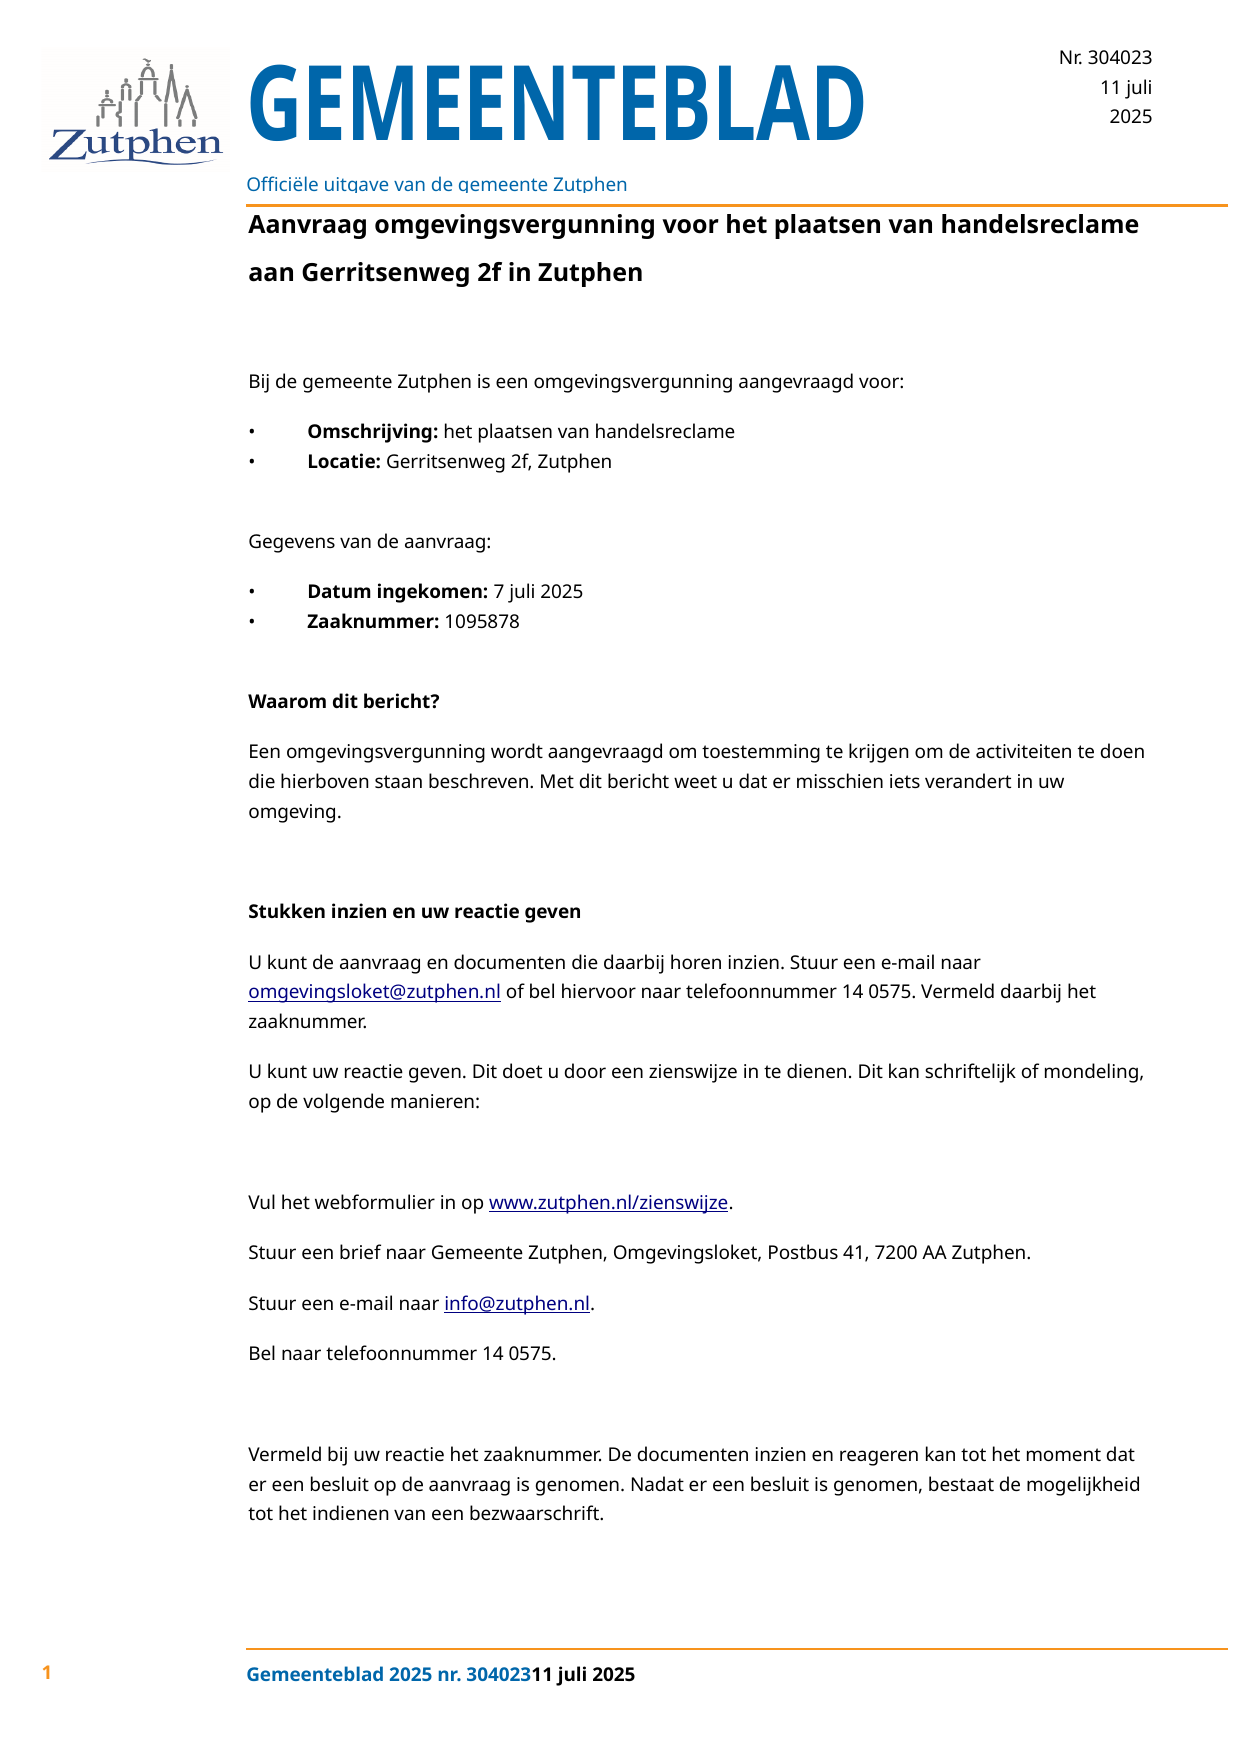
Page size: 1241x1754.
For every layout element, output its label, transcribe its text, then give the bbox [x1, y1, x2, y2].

list Zaaknummer: 1095878 [248, 608, 1152, 634]
text U kunt de aanvraag en documenten die daarbij horen inzien. Stuur een e-mail naar omgevingsloket@zutphen.nl of bel hiervoor naar telefoonnummer 14 0575. Vermeld daarbij het zaaknummer. [248, 949, 1152, 1034]
list Datum ingekomen: 7 juli 2025 [248, 579, 1152, 604]
list Locatie: Gerritsenweg 2f, Zutphen [248, 448, 1152, 474]
picture [41, 47, 231, 172]
text Stuur een e-mail naar info@zutphen.nl. [248, 1290, 1152, 1316]
text Stuur een brief naar Gemeente Zutphen, Omgevingsloket, Postbus 41, 7200 AA Zutphen. [248, 1239, 1152, 1265]
text Bij de gemeente Zutphen is een omgevingsvergunning aangevraagd voor: [248, 368, 1152, 394]
text Vermeld bij uw reactie het zaaknummer. De documenten inzien en reageren kan tot het moment dat er een besluit op de aanvraag is genomen. Nadat er een besluit is genomen, bestaat de mogelijkheid tot het indienen van een bezwaarschrift. [248, 1441, 1152, 1526]
text Gegevens van de aanvraag: [248, 528, 1152, 554]
text U kunt uw reactie geven. Dit doet u door een zienswijze in te dienen. Dit kan schriftelijk of mondeling, op de volgende manieren: [248, 1059, 1152, 1114]
text Bel naar telefoonnummer 14 0575. [248, 1340, 1152, 1366]
list Omschrijving: het plaatsen van handelsreclame [248, 419, 1152, 444]
text Een omgevingsvergunning wordt aangevraagd om toestemming te krijgen om de activiteiten te doen die hierboven staan beschreven. Met dit bericht weet u dat er misschien iets verandert in uw omgeving. [248, 739, 1152, 824]
text Waarom dit bericht? [248, 688, 1152, 714]
text Vul het webformulier in op www.zutphen.nl/zienswijze. [248, 1189, 1152, 1215]
text Stukken inzien en uw reactie geven [248, 899, 1152, 924]
text Aanvraag omgevingsvergunning voor het plaatsen van handelsreclame aan Gerritsenweg 2f in Zutphen [248, 207, 1152, 288]
